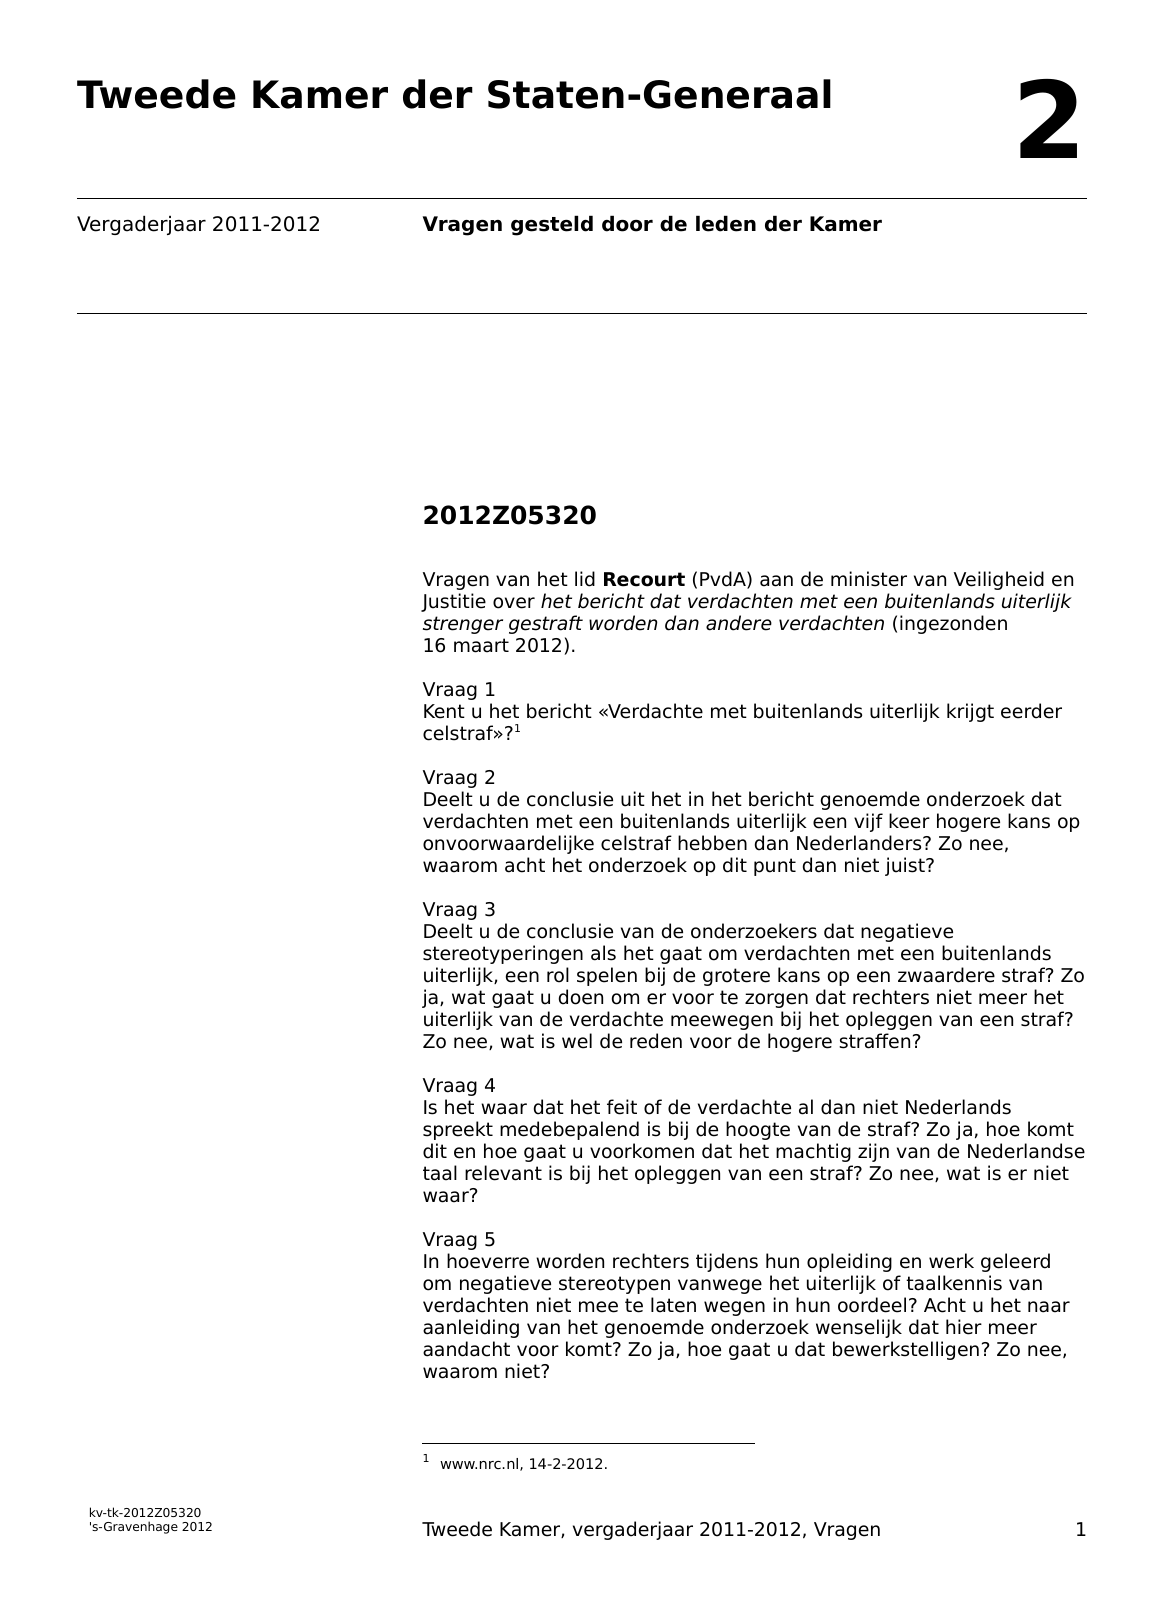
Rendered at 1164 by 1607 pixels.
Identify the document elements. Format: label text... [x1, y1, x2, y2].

table_header 2 [886, 59, 1087, 198]
text Is het waar dat het feit of de verdachte al dan niet Nederlands spreekt medebepalend is bij de hoogte van de straf? Zo ja, hoe komt dit en hoe gaat u voorkomen dat het machtig zijn van de Nederlandse taal relevant is bij het opleggen van een straf? Zo nee, wat is er niet waar? [422, 1097, 1087, 1207]
text 2012Z05320 [422, 501, 1087, 531]
text Vraag 5 [422, 1229, 1087, 1251]
text Deelt u de conclusie uit het in het bericht genoemde onderzoek dat verdachten met een buitenlands uiterlijk een vijf keer hogere kans op onvoorwaardelijke celstraf hebben dan Nederlanders? Zo nee, waarom acht het onderzoek op dit punt dan niet juist? [422, 789, 1087, 877]
text kv-tk-2012Z05320 [88, 1506, 323, 1520]
text Vraag 4 [422, 1075, 1087, 1097]
text Vraag 2 [422, 767, 1087, 789]
text www.nrc.nl, 14-2-2012. [422, 1452, 1087, 1474]
text Deelt u de conclusie van de onderzoekers dat negatieve stereotyperingen als het gaat om verdachten met een buitenlands uiterlijk, een rol spelen bij de grotere kans op een zwaardere straf? Zo ja, wat gaat u doen om er voor te zorgen dat rechters niet meer het uiterlijk van de verdachte meewegen bij het opleggen van een straf? Zo nee, wat is wel de reden voor de hogere straffen? [422, 921, 1087, 1053]
text Vraag 3 [422, 899, 1087, 921]
table_header Tweede Kamer der Staten-Generaal [77, 59, 886, 198]
text In hoeverre worden rechters tijdens hun opleiding en werk geleerd om negatieve stereotypen vanwege het uiterlijk of taalkennis van verdachten niet mee te laten wegen in hun oordeel? Acht u het naar aanleiding van het genoemde onderzoek wenselijk dat hier meer aandacht voor komt? Zo ja, hoe gaat u dat bewerkstelligen? Zo nee, waarom niet? [422, 1251, 1087, 1383]
table_cell Vragen gesteld door de leden der Kamer [422, 199, 1087, 313]
text Vragen van het lid Recourt (PvdA) aan de minister van Veiligheid en Justitie over het bericht dat verdachten met een buitenlands uiterlijk strenger gestraft worden dan andere verdachten (ingezonden 16 maart 2012). [422, 569, 1087, 657]
table_cell Vergaderjaar 2011-2012 [77, 199, 422, 313]
text 's-Gravenhage 2012 [88, 1520, 323, 1534]
text Vraag 1 [422, 679, 1087, 701]
text Kent u het bericht «Verdachte met buitenlands uiterlijk krijgt eerder celstraf»? [422, 701, 1087, 745]
